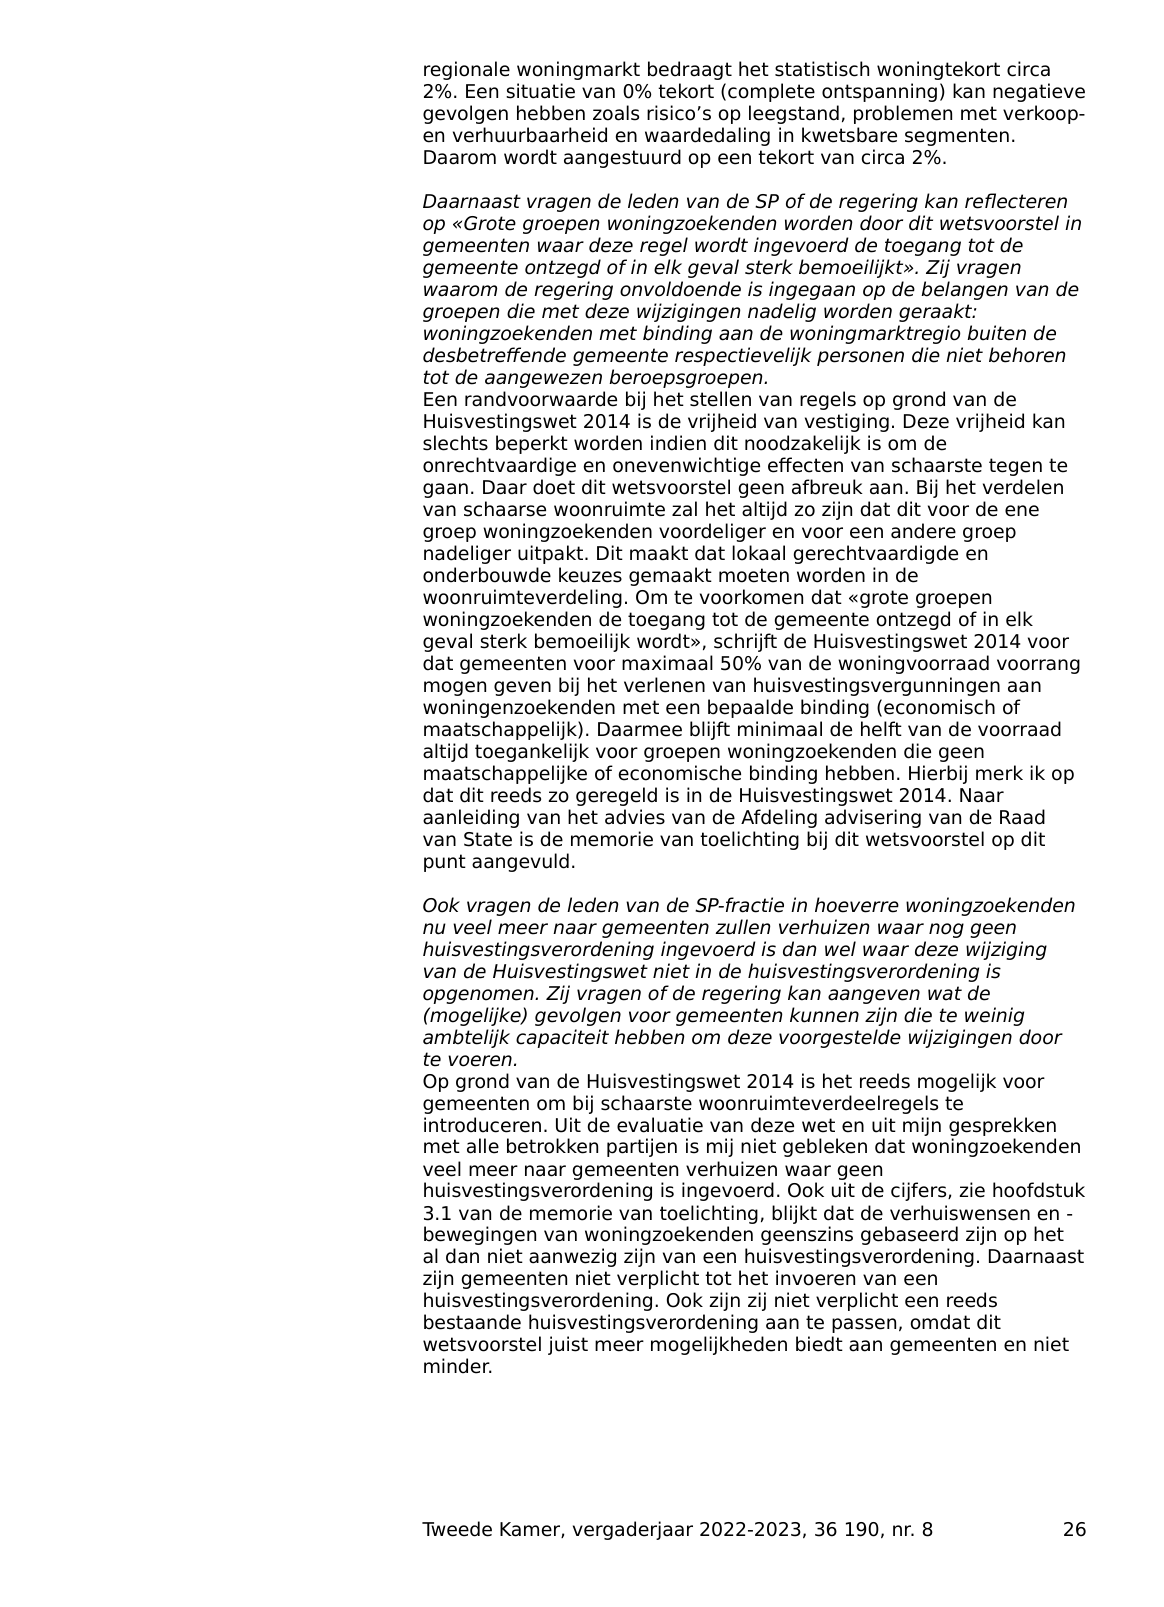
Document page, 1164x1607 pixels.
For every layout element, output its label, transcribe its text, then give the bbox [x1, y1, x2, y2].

text Ook vragen de leden van de SP-fractie in hoeverre woningzoekenden nu veel meer naar gemeenten zullen verhuizen waar nog geen huisvestingsverordening ingevoerd is dan wel waar deze wijziging van de Huisvestingswet niet in de huisvestingsverordening is opgenomen. Zij vragen of de regering kan aangeven wat de (mogelijke) gevolgen voor gemeenten kunnen zijn die te weinig ambtelijk capaciteit hebben om deze voorgestelde wijzigingen door te voeren. [422, 895, 1087, 1071]
text regionale woningmarkt bedraagt het statistisch woningtekort circa 2%. Een situatie van 0% tekort (complete ontspanning) kan negatieve gevolgen hebben zoals risico’s op leegstand, problemen met verkoop- en verhuurbaarheid en waardedaling in kwetsbare segmenten. Daarom wordt aangestuurd op een tekort van circa 2%. [422, 59, 1087, 169]
text Een randvoorwaarde bij het stellen van regels op grond van de Huisvestingswet 2014 is de vrijheid van vestiging. Deze vrijheid kan slechts beperkt worden indien dit noodzakelijk is om de onrechtvaardige en onevenwichtige effecten van schaarste tegen te gaan. Daar doet dit wetsvoorstel geen afbreuk aan. Bij het verdelen van schaarse woonruimte zal het altijd zo zijn dat dit voor de ene groep woningzoekenden voordeliger en voor een andere groep nadeliger uitpakt. Dit maakt dat lokaal gerechtvaardigde en onderbouwde keuzes gemaakt moeten worden in de woonruimteverdeling. Om te voorkomen dat «grote groepen woningzoekenden de toegang tot de gemeente ontzegd of in elk geval sterk bemoeilijk wordt», schrijft de Huisvestingswet 2014 voor dat gemeenten voor maximaal 50% van de woningvoorraad voorrang mogen geven bij het verlenen van huisvestingsvergunningen aan woningenzoekenden met een bepaalde binding (economisch of maatschappelijk). Daarmee blijft minimaal de helft van de voorraad altijd toegankelijk voor groepen woningzoekenden die geen maatschappelijke of economische binding hebben. Hierbij merk ik op dat dit reeds zo geregeld is in de Huisvestingswet 2014. Naar aanleiding van het advies van de Afdeling advisering van de Raad van State is de memorie van toelichting bij dit wetsvoorstel op dit punt aangevuld. [422, 389, 1087, 872]
text Daarnaast vragen de leden van de SP of de regering kan reflecteren op «Grote groepen woningzoekenden worden door dit wetsvoorstel in gemeenten waar deze regel wordt ingevoerd de toegang tot de gemeente ontzegd of in elk geval sterk bemoeilijkt». Zij vragen waarom de regering onvoldoende is ingegaan op de belangen van de groepen die met deze wijzigingen nadelig worden geraakt: woningzoekenden met binding aan de woningmarktregio buiten de desbetreffende gemeente respectievelijk personen die niet behoren tot de aangewezen beroepsgroepen. [422, 191, 1087, 389]
text Op grond van de Huisvestingswet 2014 is het reeds mogelijk voor gemeenten om bij schaarste woonruimteverdeelregels te introduceren. Uit de evaluatie van deze wet en uit mijn gesprekken met alle betrokken partijen is mij niet gebleken dat woningzoekenden veel meer naar gemeenten verhuizen waar geen huisvestingsverordening is ingevoerd. Ook uit de cijfers, zie hoofdstuk 3.1 van de memorie van toelichting, blijkt dat de verhuiswensen en -bewegingen van woningzoekenden geenszins gebaseerd zijn op het al dan niet aanwezig zijn van een huisvestingsverordening. Daarnaast zijn gemeenten niet verplicht tot het invoeren van een huisvestingsverordening. Ook zijn zij niet verplicht een reeds bestaande huisvestingsverordening aan te passen, omdat dit wetsvoorstel juist meer mogelijkheden biedt aan gemeenten en niet minder. [422, 1071, 1087, 1378]
